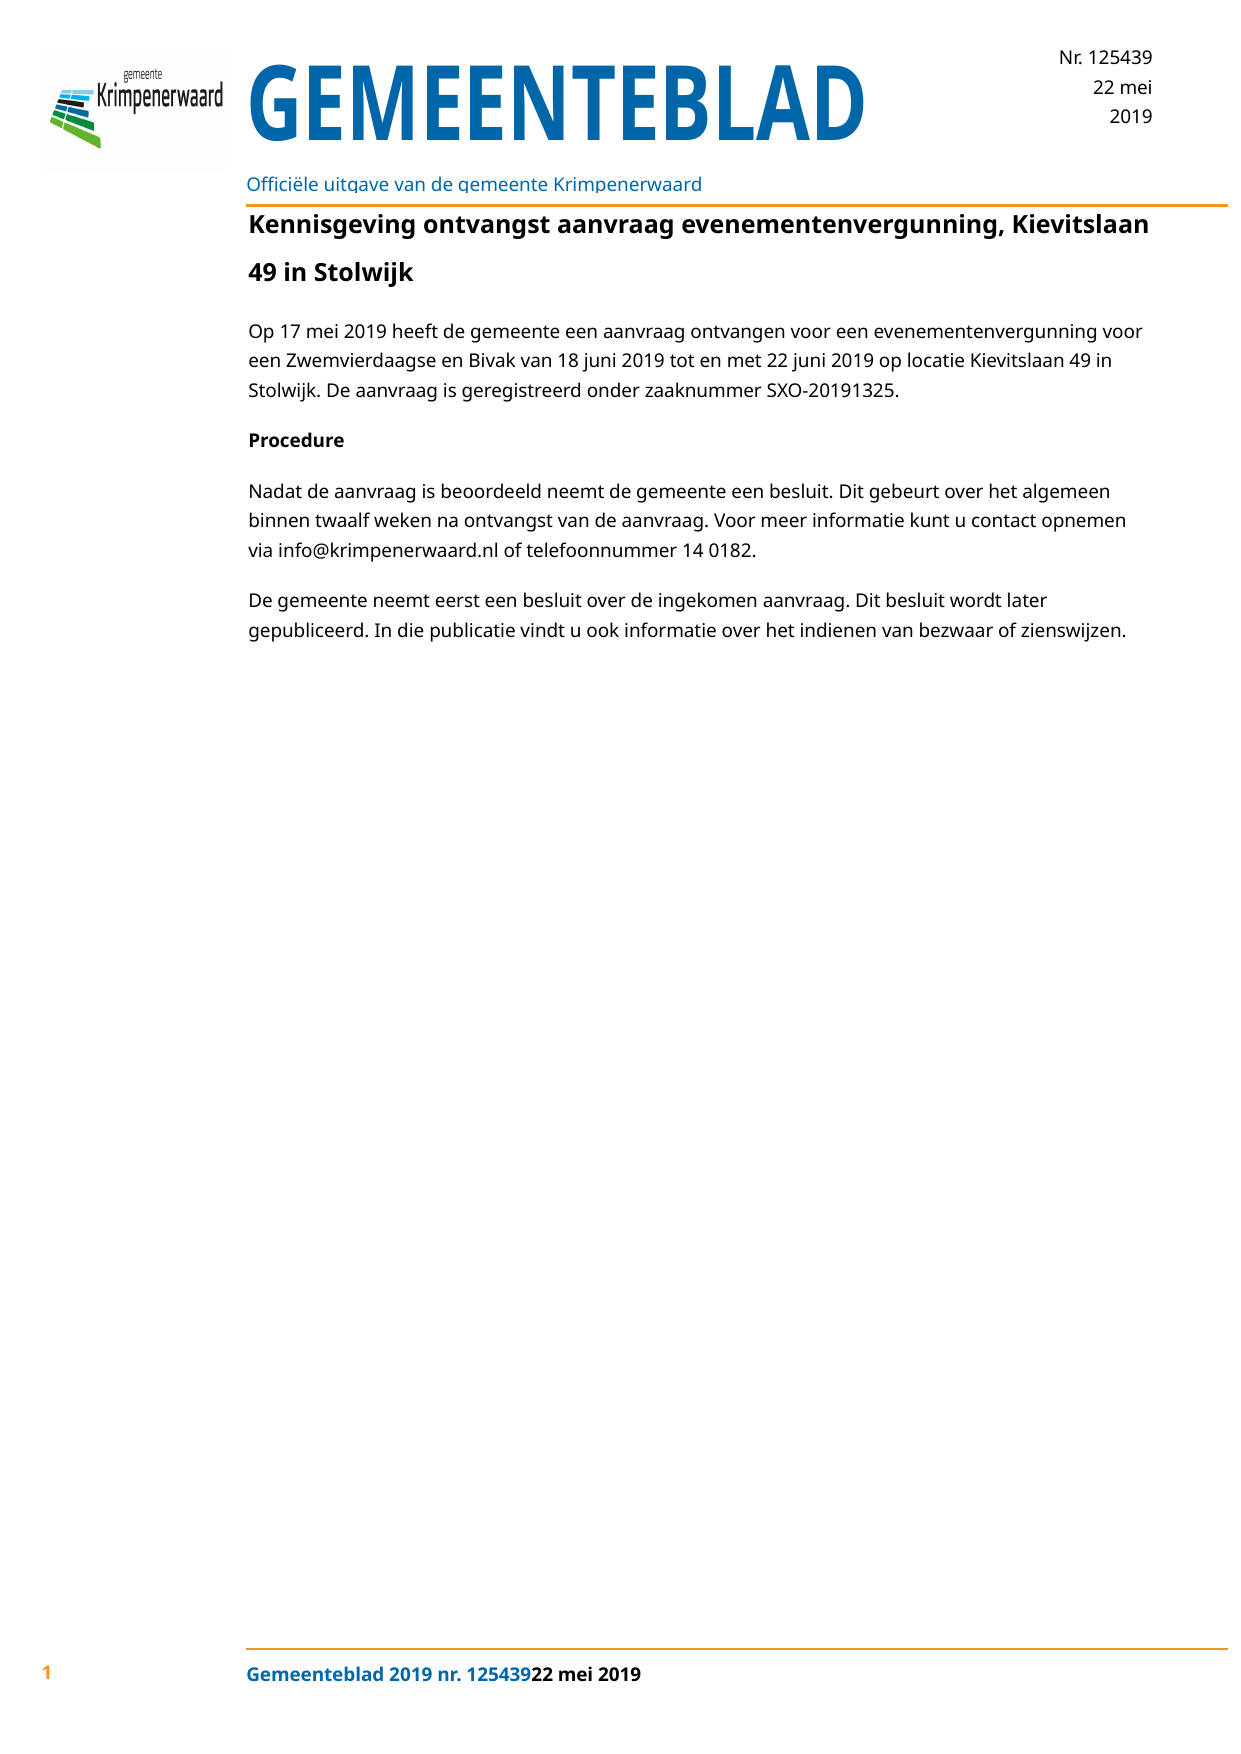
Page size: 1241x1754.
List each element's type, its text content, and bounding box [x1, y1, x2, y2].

text Procedure [248, 427, 1152, 453]
text Op 17 mei 2019 heeft de gemeente een aanvraag ontvangen voor een evenementenvergunning voor een Zwemvierdaagse en Bivak van 18 juni 2019 tot en met 22 juni 2019 op locatie Kievitslaan 49 in Stolwijk. De aanvraag is geregistreerd onder zaaknummer SXO-20191325. [248, 318, 1152, 403]
picture [41, 47, 231, 172]
text Kennisgeving ontvangst aanvraag evenementenvergunning, Kievitslaan 49 in Stolwijk [248, 207, 1152, 288]
text De gemeente neemt eerst een besluit over de ingekomen aanvraag. Dit besluit wordt later gepubliceerd. In die publicatie vindt u ook informatie over het indienen van bezwaar of zienswijzen. [248, 587, 1152, 643]
text Nadat de aanvraag is beoordeeld neemt de gemeente een besluit. Dit gebeurt over het algemeen binnen twaalf weken na ontvangst van de aanvraag. Voor meer informatie kunt u contact opnemen via info@krimpenerwaard.nl of telefoonnummer 14 0182. [248, 478, 1152, 563]
